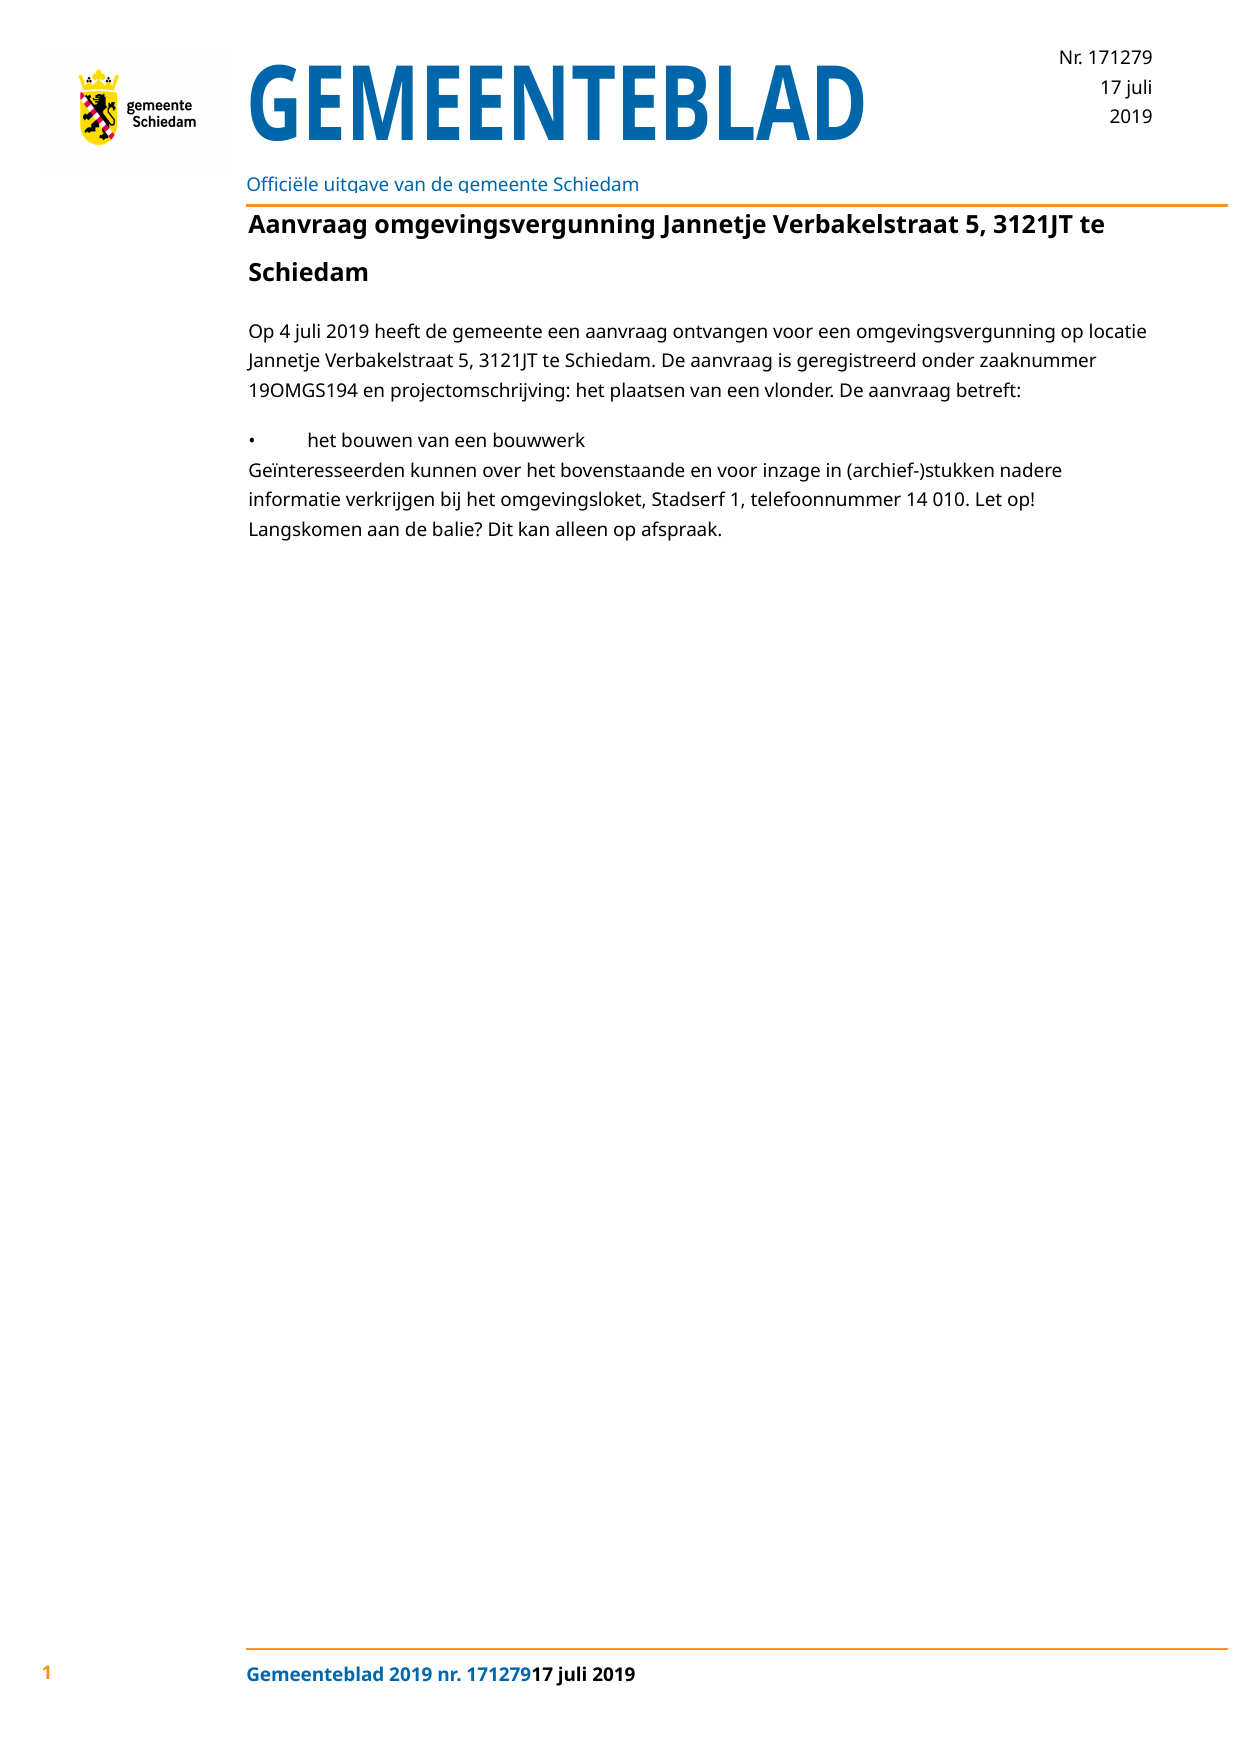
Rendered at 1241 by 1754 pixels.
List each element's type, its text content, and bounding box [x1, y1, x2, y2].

list het bouwen van een bouwwerk [248, 427, 1152, 453]
picture [41, 47, 231, 172]
text Geïnteresseerden kunnen over het bovenstaande en voor inzage in (archief-)stukken nadere informatie verkrijgen bij het omgevingsloket, Stadserf 1, telefoonnummer 14 010. Let op! Langskomen aan de balie? Dit kan alleen op afspraak. [248, 457, 1152, 542]
text Aanvraag omgevingsvergunning Jannetje Verbakelstraat 5, 3121JT te Schiedam [248, 207, 1152, 288]
text Op 4 juli 2019 heeft de gemeente een aanvraag ontvangen voor een omgevingsvergunning op locatie Jannetje Verbakelstraat 5, 3121JT te Schiedam. De aanvraag is geregistreerd onder zaaknummer 19OMGS194 en projectomschrijving: het plaatsen van een vlonder. De aanvraag betreft: [248, 318, 1152, 403]
